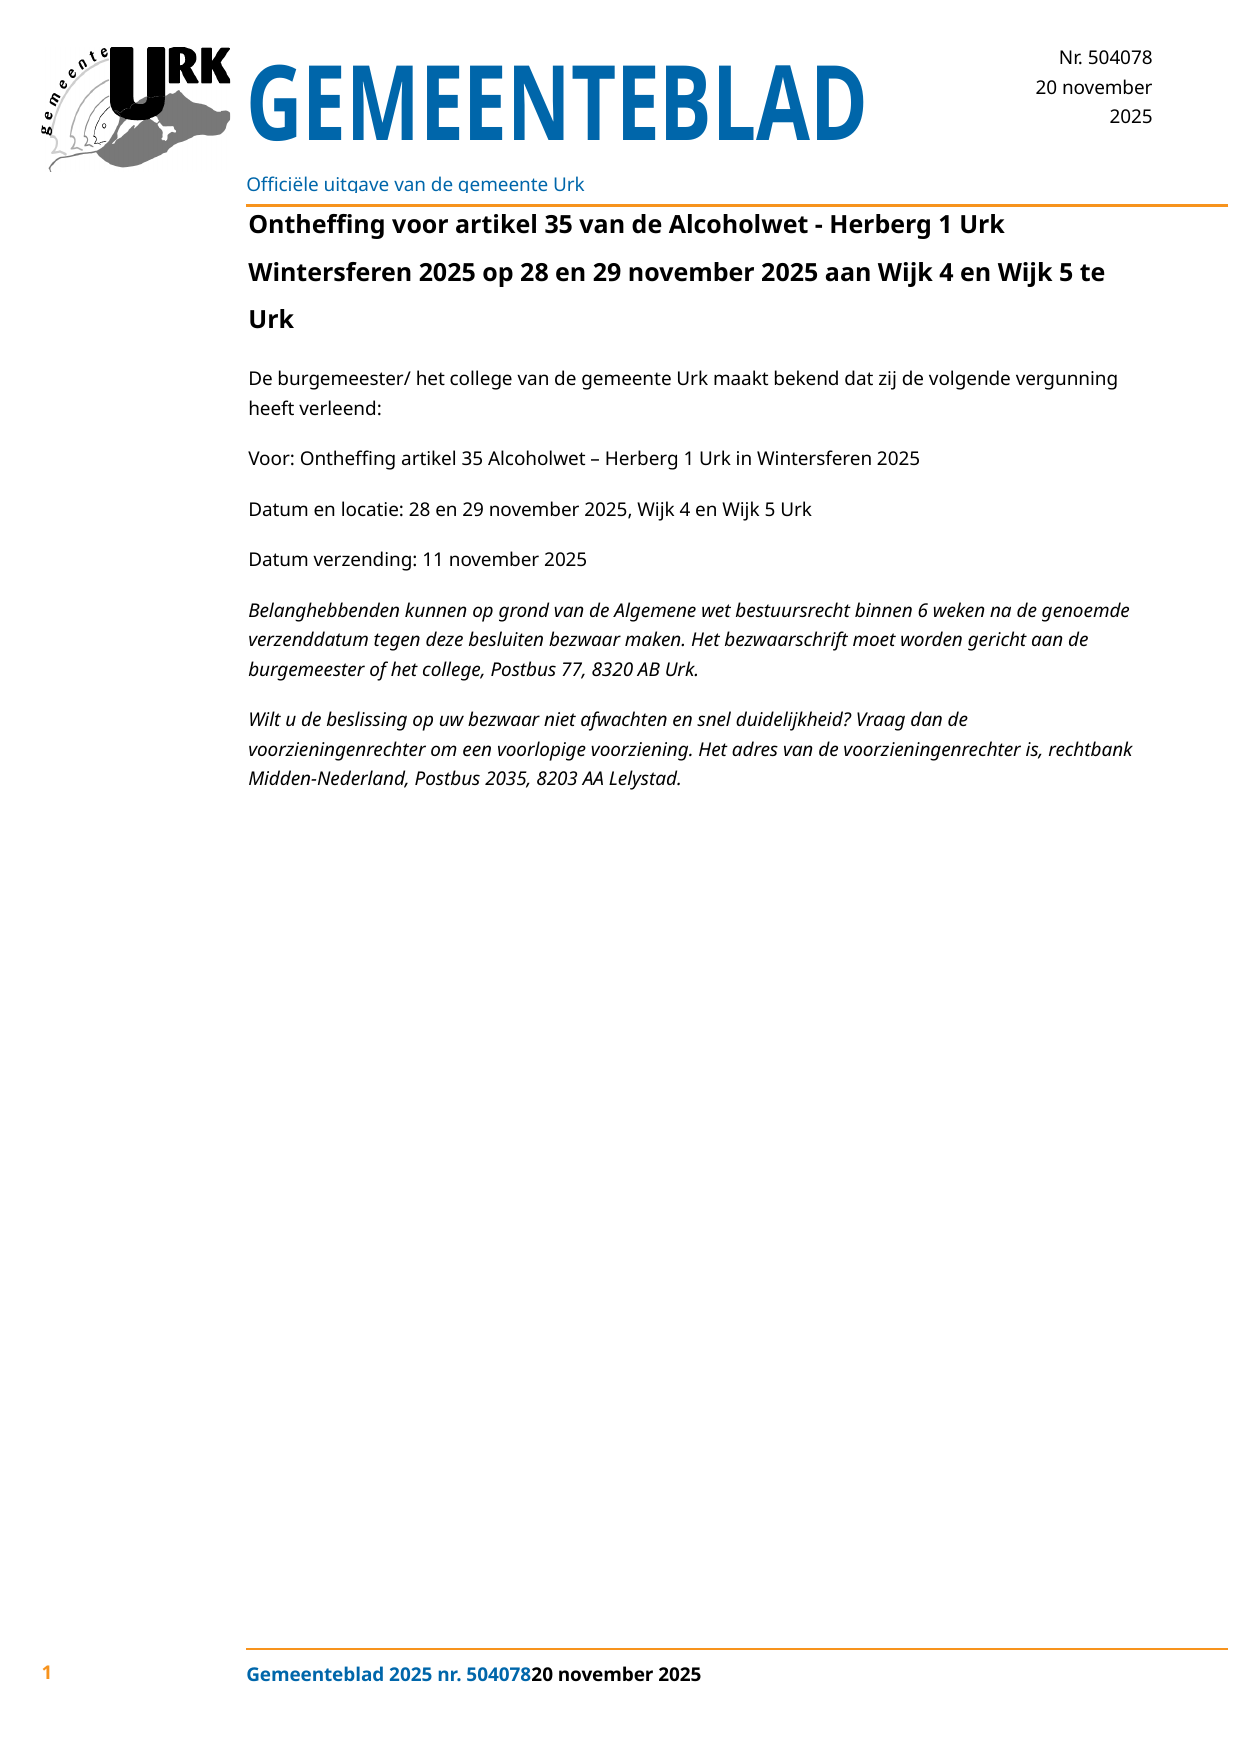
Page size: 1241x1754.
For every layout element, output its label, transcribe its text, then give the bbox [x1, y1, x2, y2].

text Belanghebbenden kunnen op grond van de Algemene wet bestuursrecht binnen 6 weken na de genoemde verzenddatum tegen deze besluiten bezwaar maken. Het bezwaarschrift moet worden gericht aan de burgemeester of het college, Postbus 77, 8320 AB Urk. [248, 597, 1152, 682]
text Wilt u de beslissing op uw bezwaar niet afwachten en snel duidelijkheid? Vraag dan de voorzieningenrechter om een voorlopige voorziening. Het adres van de voorzieningenrechter is, rechtbank Midden-Nederland, Postbus 2035, 8203 AA Lelystad. [248, 706, 1152, 791]
text Datum verzending: 11 november 2025 [248, 546, 1152, 572]
text De burgemeester/ het college van de gemeente Urk maakt bekend dat zij de volgende vergunning heeft verleend: [248, 366, 1152, 421]
text Datum en locatie: 28 en 29 november 2025, Wijk 4 en Wijk 5 Urk [248, 496, 1152, 522]
text Ontheffing voor artikel 35 van de Alcoholwet - Herberg 1 Urk Wintersferen 2025 op 28 en 29 november 2025 aan Wijk 4 en Wijk 5 te Urk [248, 207, 1152, 336]
text Voor: Ontheffing artikel 35 Alcoholwet – Herberg 1 Urk in Wintersferen 2025 [248, 446, 1152, 471]
picture [41, 47, 231, 172]
